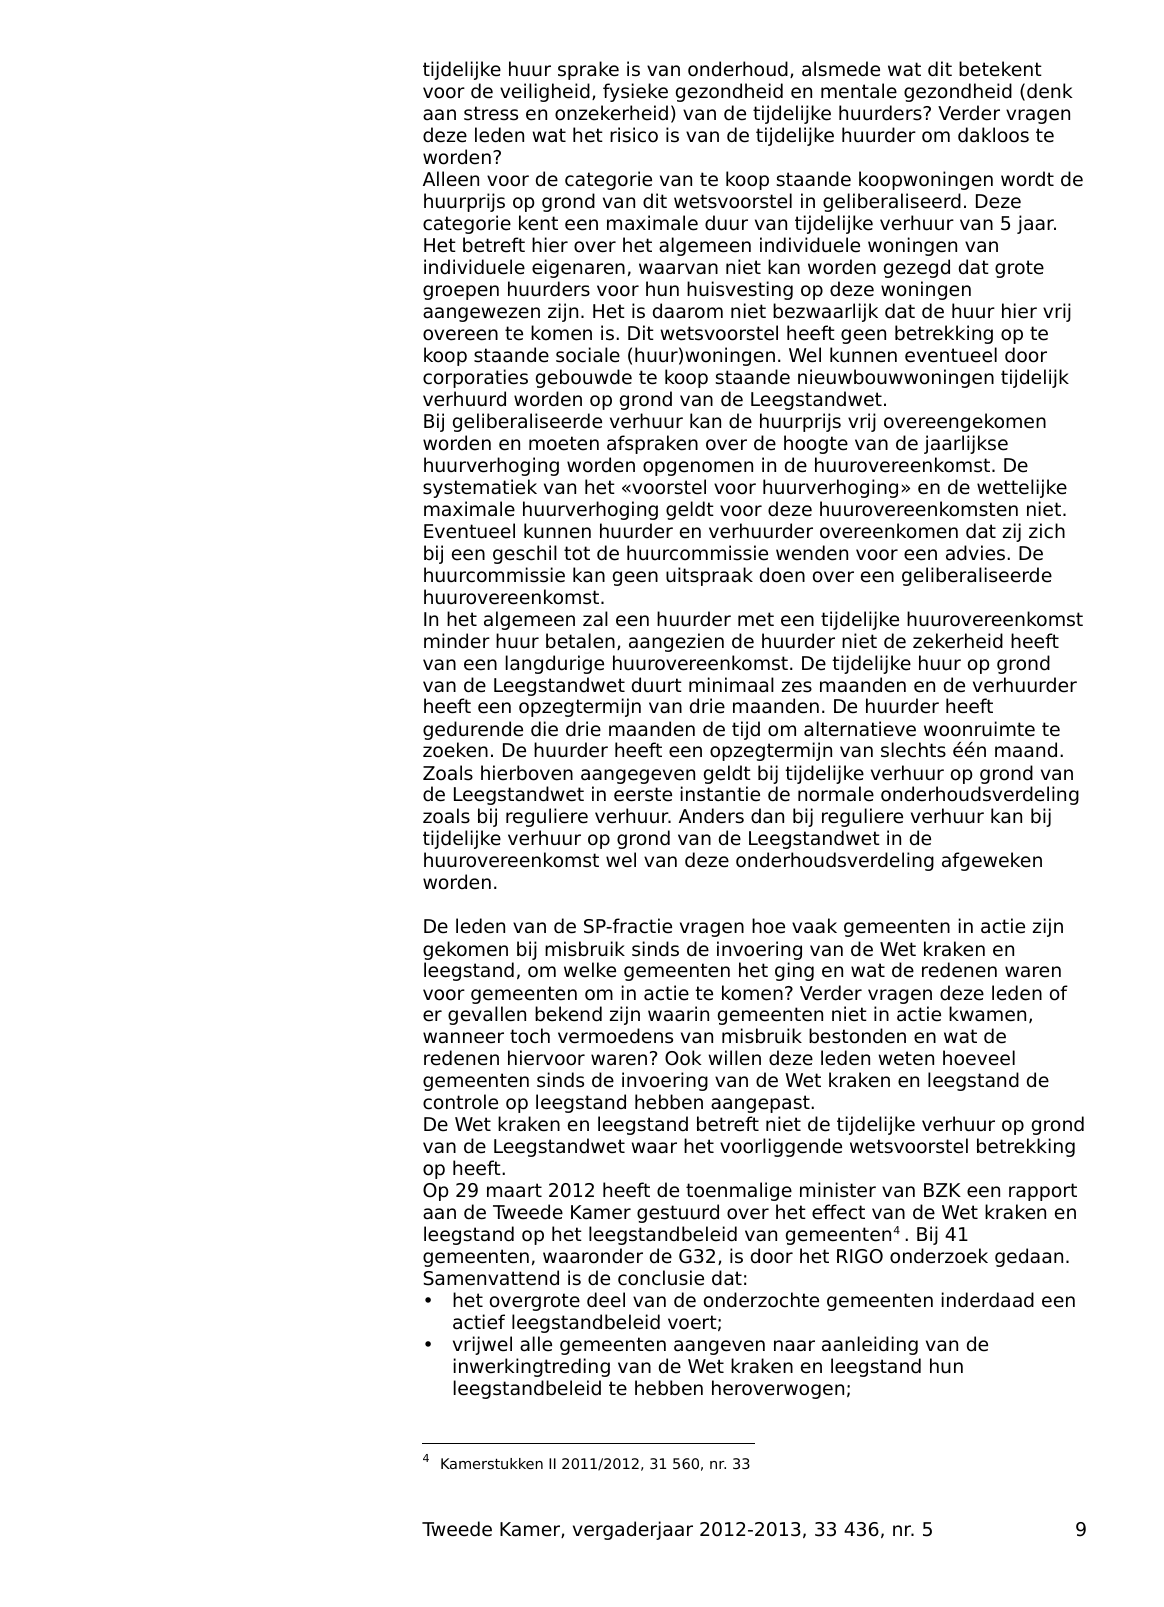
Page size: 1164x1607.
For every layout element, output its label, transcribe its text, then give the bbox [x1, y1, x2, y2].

text Kamerstukken II 2011/2012, 31 560, nr. 33 [422, 1452, 1087, 1474]
text De leden van de SP-fractie vragen hoe vaak gemeenten in actie zijn gekomen bij misbruik sinds de invoering van de Wet kraken en leegstand, om welke gemeenten het ging en wat de redenen waren voor gemeenten om in actie te komen? Verder vragen deze leden of er gevallen bekend zijn waarin gemeenten niet in actie kwamen, wanneer toch vermoedens van misbruik bestonden en wat de redenen hiervoor waren? Ook willen deze leden weten hoeveel gemeenten sinds de invoering van de Wet kraken en leegstand de controle op leegstand hebben aangepast. [422, 916, 1087, 1114]
text • vrijwel alle gemeenten aangeven naar aanleiding van de inwerkingtreding van de Wet kraken en leegstand hun leegstandbeleid te hebben heroverwogen; [422, 1334, 1087, 1400]
text De Wet kraken en leegstand betreft niet de tijdelijke verhuur op grond van de Leegstandwet waar het voorliggende wetsvoorstel betrekking op heeft. [422, 1114, 1087, 1180]
text In het algemeen zal een huurder met een tijdelijke huurovereenkomst minder huur betalen, aangezien de huurder niet de zekerheid heeft van een langdurige huurovereenkomst. De tijdelijke huur op grond van de Leegstandwet duurt minimaal zes maanden en de verhuurder heeft een opzegtermijn van drie maanden. De huurder heeft gedurende die drie maanden de tijd om alternatieve woonruimte te zoeken. De huurder heeft een opzegtermijn van slechts één maand. [422, 608, 1087, 762]
text Alleen voor de categorie van te koop staande koopwoningen wordt de huurprijs op grond van dit wetsvoorstel in geliberaliseerd. Deze categorie kent een maximale duur van tijdelijke verhuur van 5 jaar. Het betreft hier over het algemeen individuele woningen van individuele eigenaren, waarvan niet kan worden gezegd dat grote groepen huurders voor hun huisvesting op deze woningen aangewezen zijn. Het is daarom niet bezwaarlijk dat de huur hier vrij overeen te komen is. Dit wetsvoorstel heeft geen betrekking op te koop staande sociale (huur)woningen. Wel kunnen eventueel door corporaties gebouwde te koop staande nieuwbouwwoningen tijdelijk verhuurd worden op grond van de Leegstandwet. [422, 169, 1087, 411]
text • het overgrote deel van de onderzochte gemeenten inderdaad een actief leegstandbeleid voert; [422, 1290, 1087, 1334]
text Zoals hierboven aangegeven geldt bij tijdelijke verhuur op grond van de Leegstandwet in eerste instantie de normale onderhoudsverdeling zoals bij reguliere verhuur. Anders dan bij reguliere verhuur kan bij tijdelijke verhuur op grond van de Leegstandwet in de huurovereenkomst wel van deze onderhoudsverdeling afgeweken worden. [422, 762, 1087, 894]
text Op 29 maart 2012 heeft de toenmalige minister van BZK een rapport aan de Tweede Kamer gestuurd over het effect van de Wet kraken en leegstand op het leegstandbeleid van gemeenten. Bij 41 gemeenten, waaronder de G32, is door het RIGO onderzoek gedaan. Samenvattend is de conclusie dat: [422, 1180, 1087, 1290]
text Bij geliberaliseerde verhuur kan de huurprijs vrij overeengekomen worden en moeten afspraken over de hoogte van de jaarlijkse huurverhoging worden opgenomen in de huurovereenkomst. De systematiek van het «voorstel voor huurverhoging» en de wettelijke maximale huurverhoging geldt voor deze huurovereenkomsten niet. Eventueel kunnen huurder en verhuurder overeenkomen dat zij zich bij een geschil tot de huurcommissie wenden voor een advies. De huurcommissie kan geen uitspraak doen over een geliberaliseerde huurovereenkomst. [422, 411, 1087, 608]
text tijdelijke huur sprake is van onderhoud, alsmede wat dit betekent voor de veiligheid, fysieke gezondheid en mentale gezondheid (denk aan stress en onzekerheid) van de tijdelijke huurders? Verder vragen deze leden wat het risico is van de tijdelijke huurder om dakloos te worden? [422, 59, 1087, 169]
